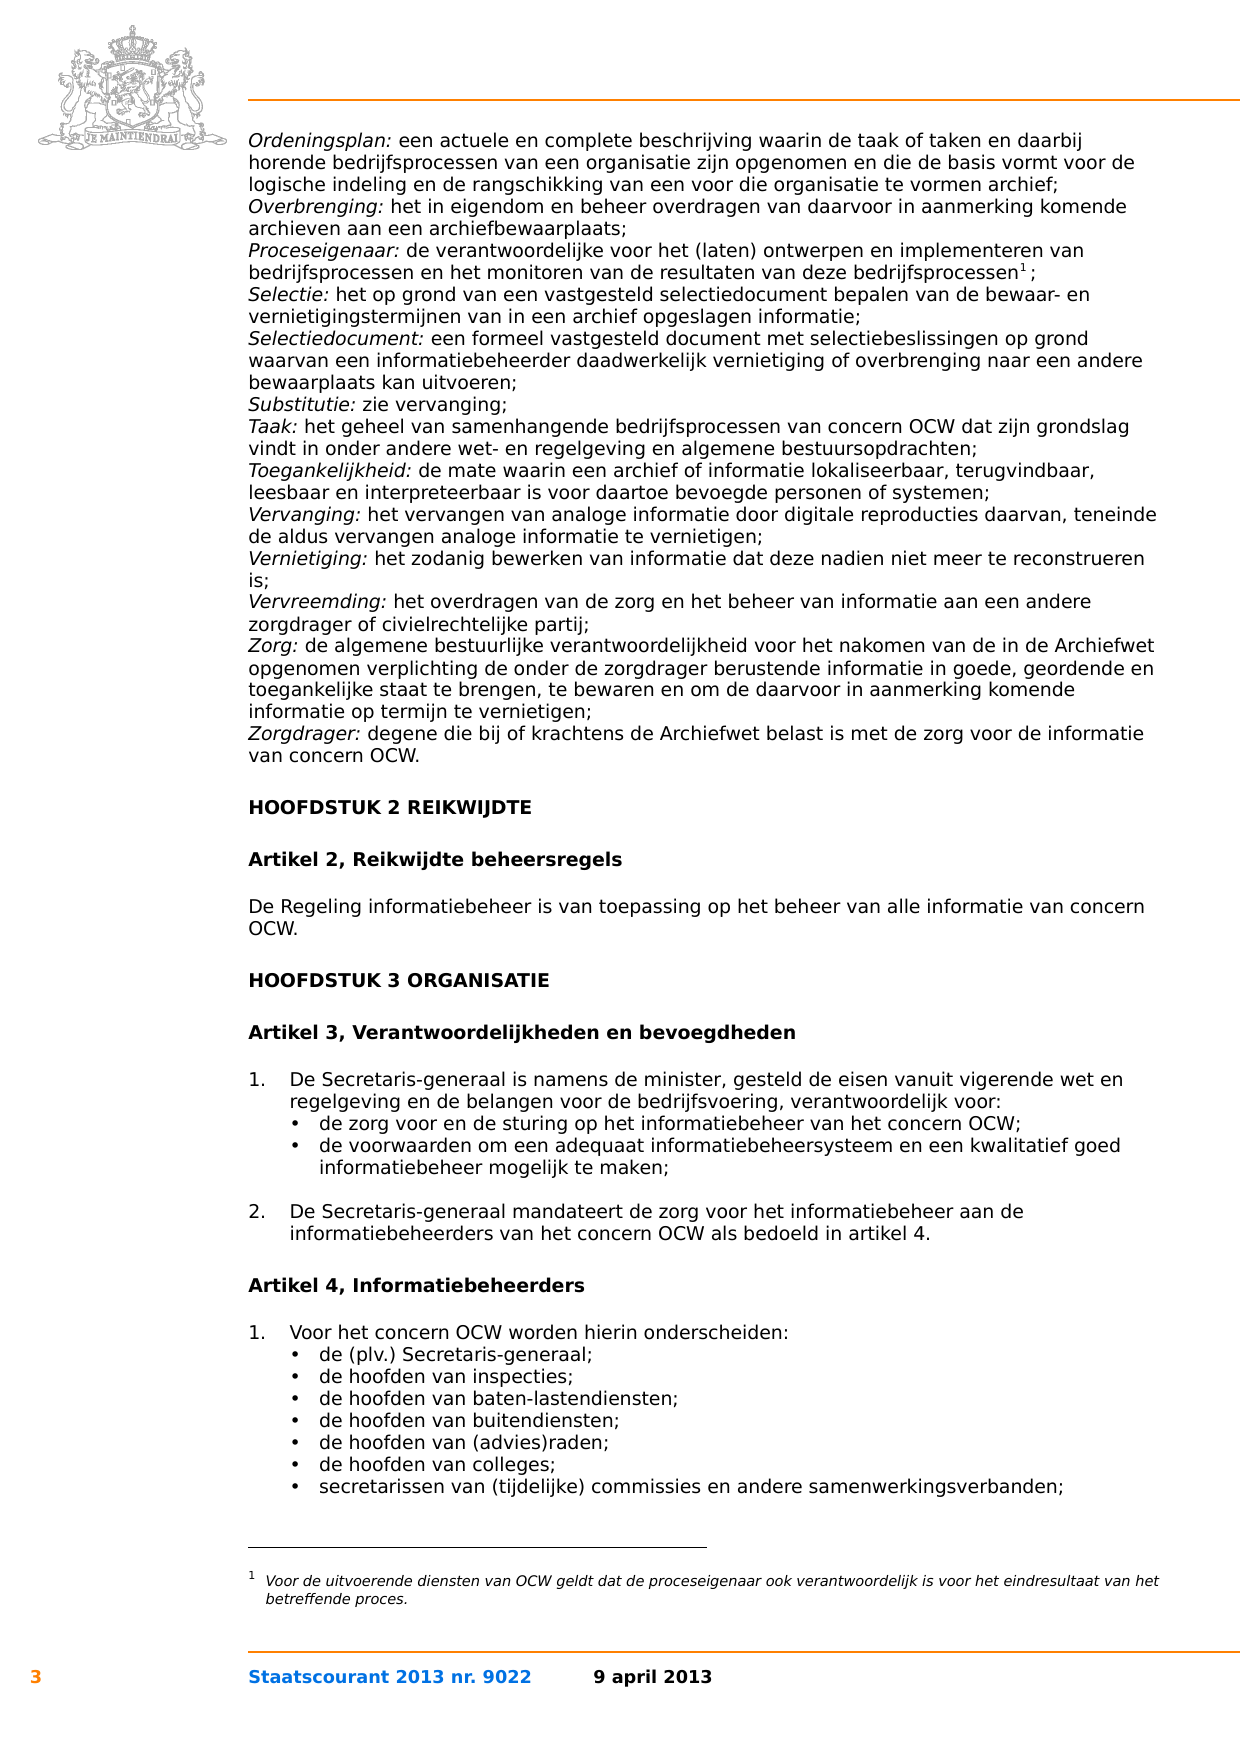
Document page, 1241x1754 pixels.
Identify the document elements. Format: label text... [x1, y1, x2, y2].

picture [38, 25, 227, 150]
text Vervreemding: het overdragen van de zorg en het beheer van informatie aan een andere zorgdrager of civielrechtelijke partij; [248, 591, 1163, 635]
text 1. De Secretaris-generaal is namens de minister, gesteld de eisen vanuit vigerende wet en regelgeving en de belangen voor de bedrijfsvoering, verantwoordelijk voor: [248, 1069, 1163, 1113]
text • de hoofden van buitendiensten; [289, 1410, 1163, 1432]
subtitle HOOFDSTUK 3 ORGANISATIE [248, 970, 1163, 992]
text Vervanging: het vervangen van analoge informatie door digitale reproducties daarvan, teneinde de aldus vervangen analoge informatie te vernietigen; [248, 503, 1163, 547]
text Voor de uitvoerende diensten van OCW geldt dat de proceseigenaar ook verantwoordelijk is voor het eindresultaat van het betreffende proces. [248, 1569, 1163, 1608]
text Overbrenging: het in eigendom en beheer overdragen van daarvoor in aanmerking komende archieven aan een archiefbewaarplaats; [248, 196, 1163, 240]
subtitle HOOFDSTUK 2 REIKWIJDTE [248, 797, 1163, 819]
text Toegankelijkheid: de mate waarin een archief of informatie lokaliseerbaar, terugvindbaar, leesbaar en interpreteerbaar is voor daartoe bevoegde personen of systemen; [248, 459, 1163, 503]
text Selectie: het op grond van een vastgesteld selectiedocument bepalen van de bewaar- en vernietigingstermijnen van in een archief opgeslagen informatie; [248, 284, 1163, 328]
text 2. De Secretaris-generaal mandateert de zorg voor het informatiebeheer aan de informatiebeheerders van het concern OCW als bedoeld in artikel 4. [248, 1201, 1163, 1245]
text Vernietiging: het zodanig bewerken van informatie dat deze nadien niet meer te reconstrueren is; [248, 547, 1163, 591]
text • de voorwaarden om een adequaat informatiebeheersysteem en een kwalitatief goed informatiebeheer mogelijk te maken; [289, 1135, 1163, 1179]
text 1. Voor het concern OCW worden hierin onderscheiden: [248, 1322, 1163, 1344]
text • de hoofden van (advies)raden; [289, 1432, 1163, 1454]
subtitle Artikel 4, Informatiebeheerders [248, 1275, 1163, 1297]
text • secretarissen van (tijdelijke) commissies en andere samenwerkingsverbanden; [289, 1476, 1163, 1498]
text Zorgdrager: degene die bij of krachtens de Archiefwet belast is met de zorg voor de informatie van concern OCW. [248, 723, 1163, 767]
text • de zorg voor en de sturing op het informatiebeheer van het concern OCW; [289, 1113, 1163, 1135]
text • de hoofden van baten-lastendiensten; [289, 1388, 1163, 1410]
text Selectiedocument: een formeel vastgesteld document met selectiebeslissingen op grond waarvan een informatiebeheerder daadwerkelijk vernietiging of overbrenging naar een andere bewaarplaats kan uitvoeren; [248, 328, 1163, 394]
text • de (plv.) Secretaris-generaal; [289, 1344, 1163, 1366]
text Taak: het geheel van samenhangende bedrijfsprocessen van concern OCW dat zijn grondslag vindt in onder andere wet- en regelgeving en algemene bestuursopdrachten; [248, 416, 1163, 459]
text Substitutie: zie vervanging; [248, 394, 1163, 416]
text Proceseigenaar: de verantwoordelijke voor het (laten) ontwerpen en implementeren van bedrijfsprocessen en het monitoren van de resultaten van deze bedrijfsprocessen; [248, 240, 1163, 284]
text De Regeling informatiebeheer is van toepassing op het beheer van alle informatie van concern OCW. [248, 896, 1163, 940]
text • de hoofden van colleges; [289, 1454, 1163, 1476]
subtitle Artikel 3, Verantwoordelijkheden en bevoegdheden [248, 1022, 1163, 1044]
subtitle Artikel 2, Reikwijdte beheersregels [248, 849, 1163, 871]
text • de hoofden van inspecties; [289, 1366, 1163, 1388]
text Ordeningsplan: een actuele en complete beschrijving waarin de taak of taken en daarbij horende bedrijfsprocessen van een organisatie zijn opgenomen en die de basis vormt voor de logische indeling en de rangschikking van een voor die organisatie te vormen archief; [248, 130, 1163, 196]
text Zorg: de algemene bestuurlijke verantwoordelijkheid voor het nakomen van de in de Archiefwet opgenomen verplichting de onder de zorgdrager berustende informatie in goede, geordende en toegankelijke staat te brengen, te bewaren en om de daarvoor in aanmerking komende informatie op termijn te vernietigen; [248, 635, 1163, 723]
